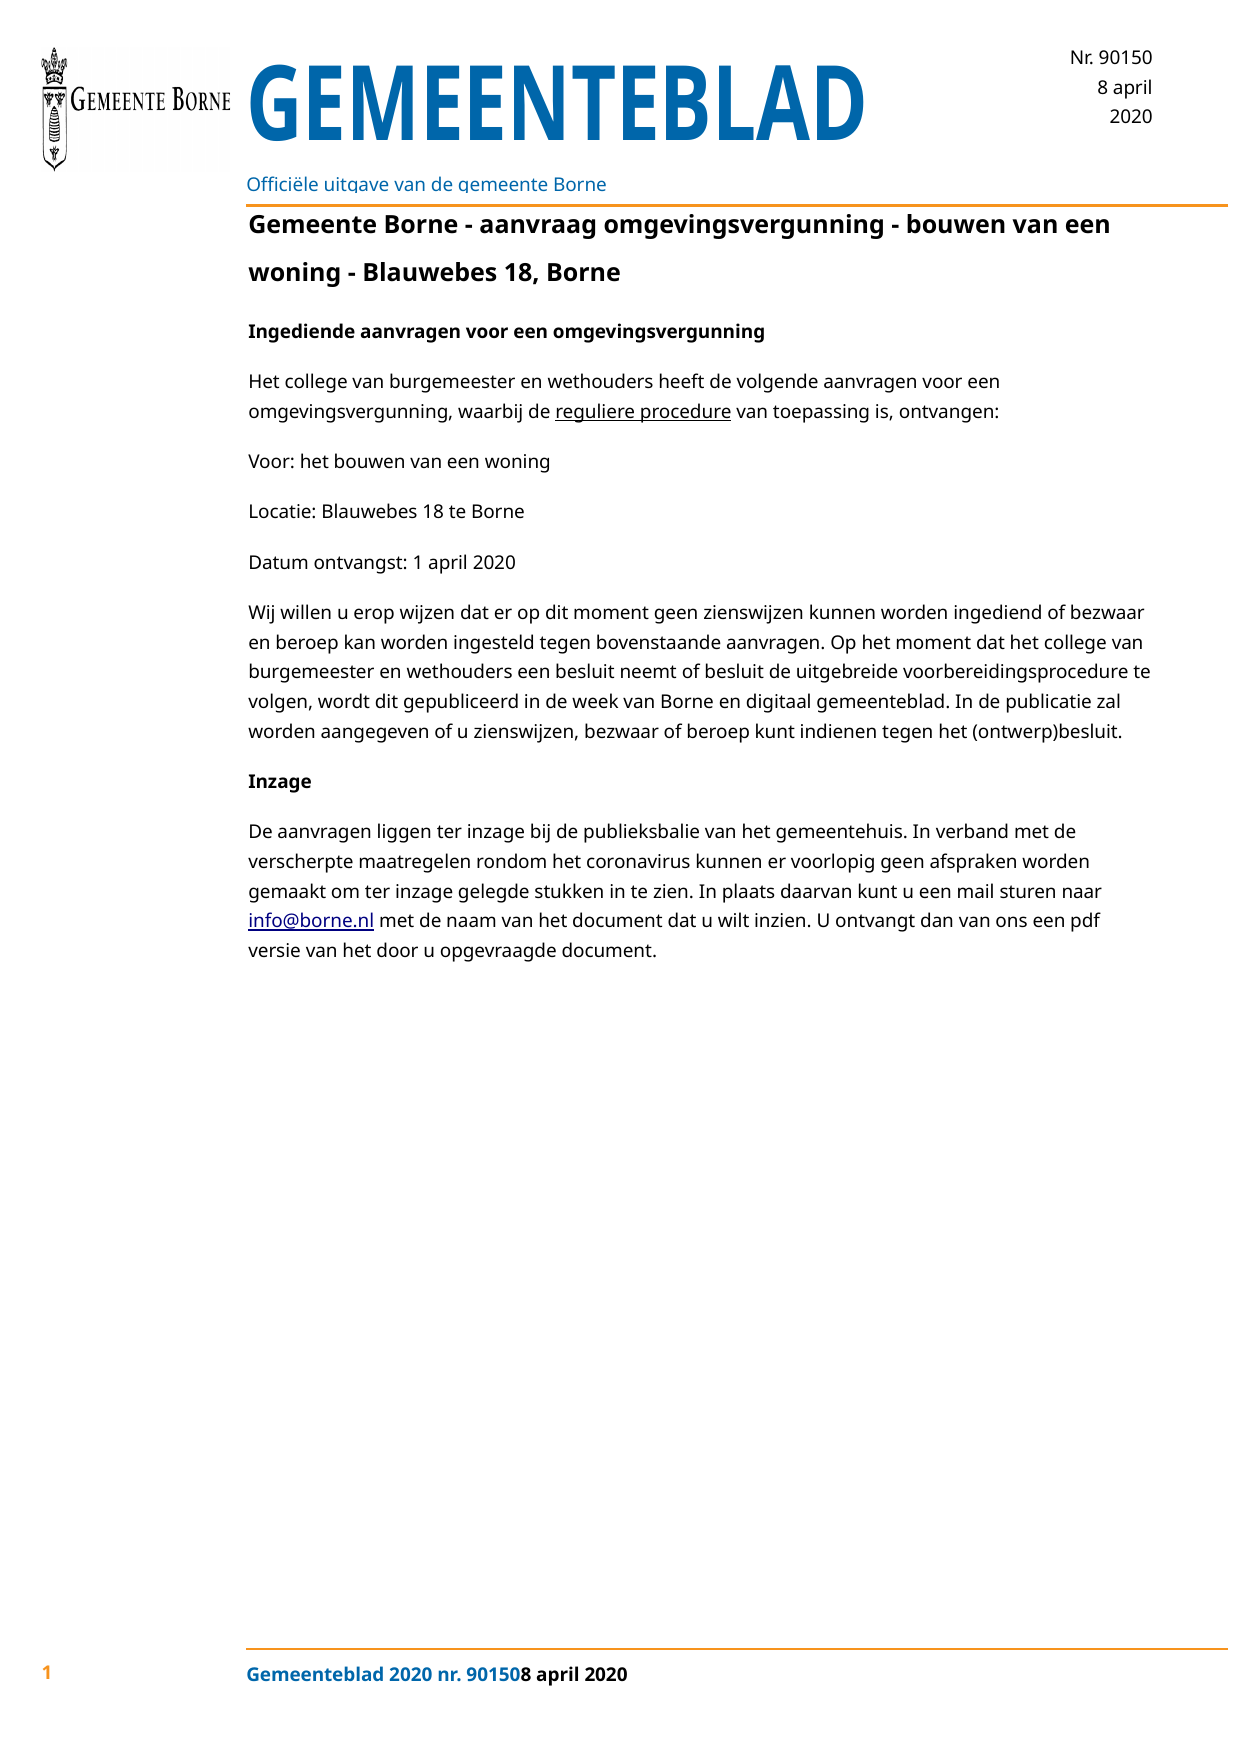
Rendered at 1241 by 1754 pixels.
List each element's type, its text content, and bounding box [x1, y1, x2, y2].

text Wij willen u erop wijzen dat er op dit moment geen zienswijzen kunnen worden ingediend of bezwaar en beroep kan worden ingesteld tegen bovenstaande aanvragen. Op het moment dat het college van burgemeester en wethouders een besluit neemt of besluit de uitgebreide voorbereidingsprocedure te volgen, wordt dit gepubliceerd in de week van Borne en digitaal gemeenteblad. In de publicatie zal worden aangegeven of u zienswijzen, bezwaar of beroep kunt indienen tegen het (ontwerp)besluit. [248, 599, 1152, 744]
text Locatie: Blauwebes 18 te Borne [248, 499, 1152, 524]
picture [41, 47, 231, 172]
text Het college van burgemeester en wethouders heeft de volgende aanvragen voor een omgevingsvergunning, waarbij de reguliere procedure van toepassing is, ontvangen: [248, 368, 1152, 424]
text Voor: het bouwen van een woning [248, 448, 1152, 474]
text Gemeente Borne - aanvraag omgevingsvergunning - bouwen van een woning - Blauwebes 18, Borne [248, 207, 1152, 288]
text De aanvragen liggen ter inzage bij de publieksbalie van het gemeentehuis. In verband met de verscherpte maatregelen rondom het coronavirus kunnen er voorlopig geen afspraken worden gemaakt om ter inzage gelegde stukken in te zien. In plaats daarvan kunt u een mail sturen naar info@borne.nl met de naam van het document dat u wilt inzien. U ontvangt dan van ons een pdf versie van het door u opgevraagde document. [248, 819, 1152, 963]
text Inzage [248, 768, 1152, 794]
text Datum ontvangst: 1 april 2020 [248, 549, 1152, 575]
text Ingediende aanvragen voor een omgevingsvergunning [248, 318, 1152, 344]
